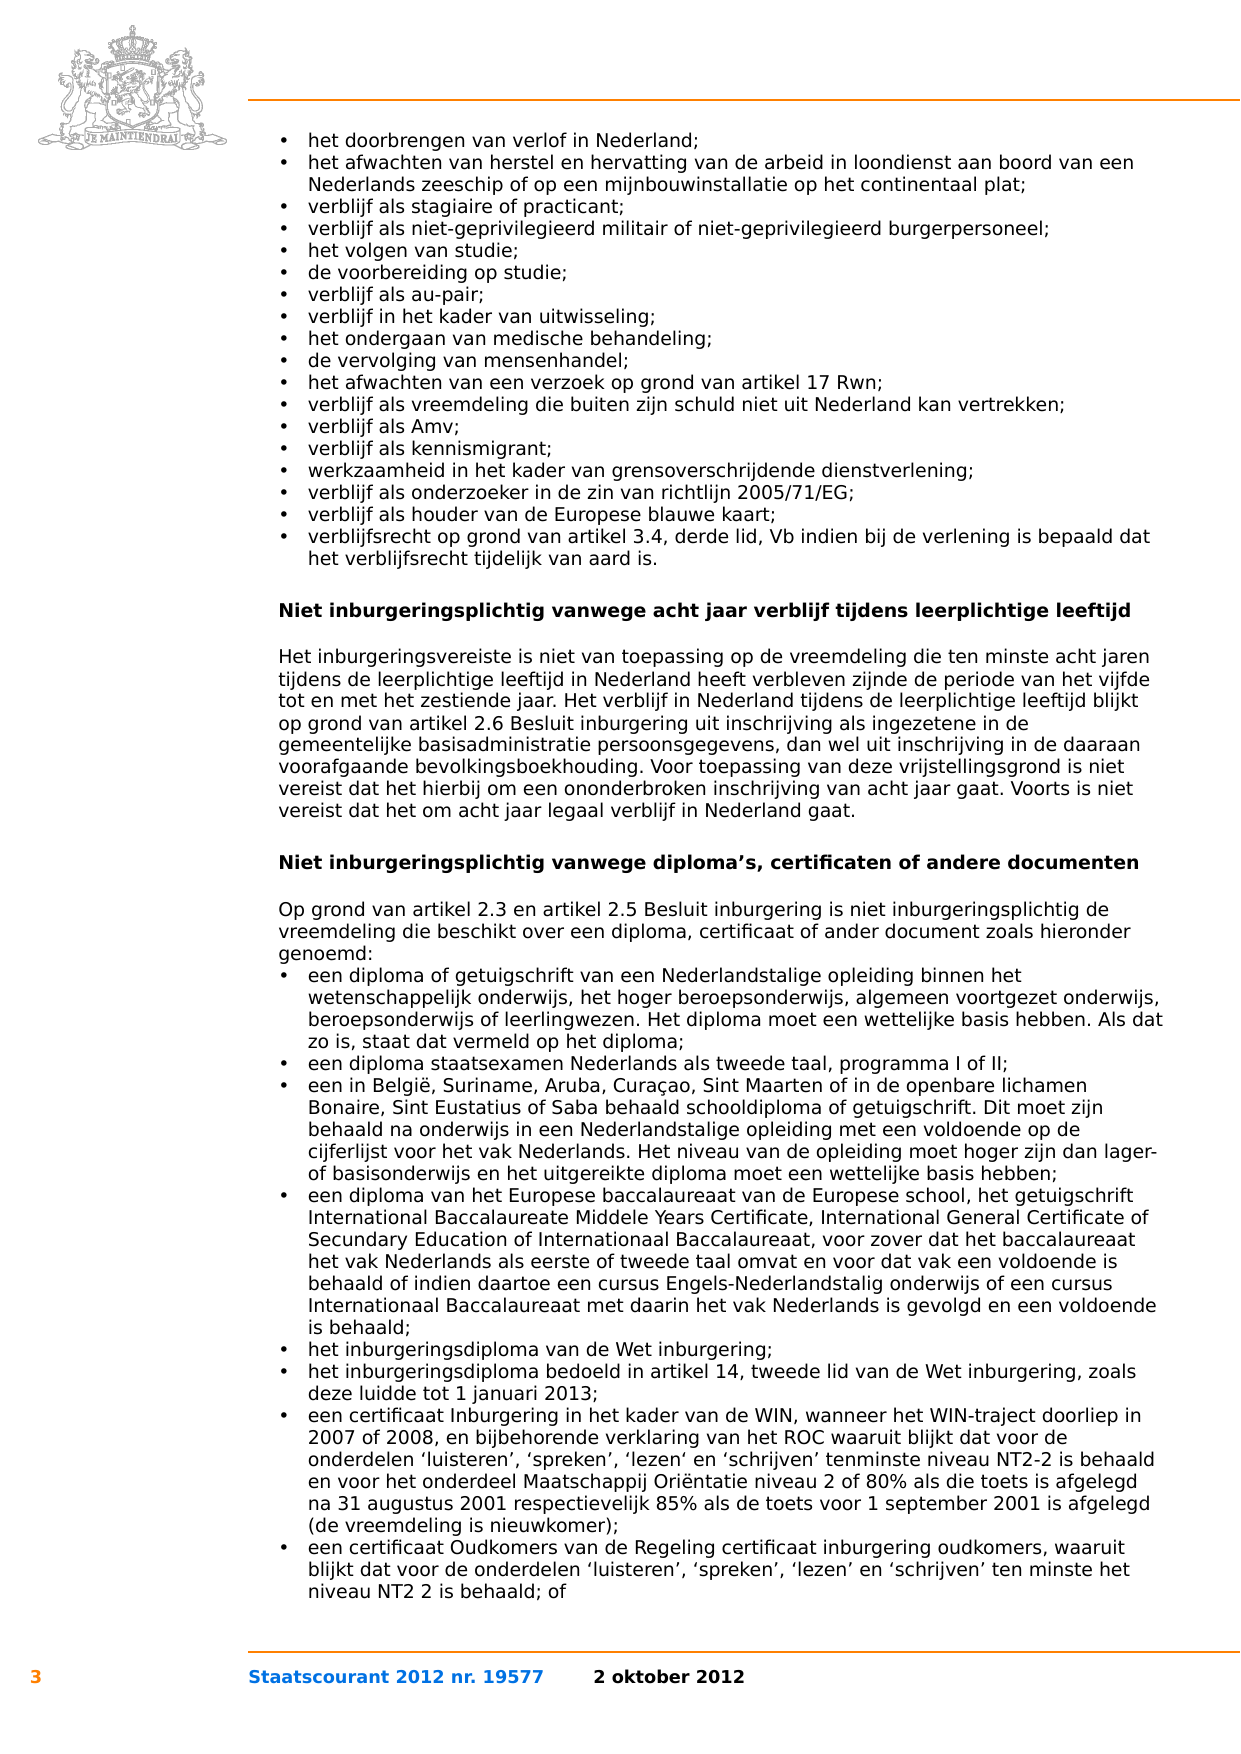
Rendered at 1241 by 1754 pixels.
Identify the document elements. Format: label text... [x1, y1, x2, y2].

text • verblijf als kennismigrant; [278, 438, 1163, 459]
text Op grond van artikel 2.3 en artikel 2.5 Besluit inburgering is niet inburgeringsplichtig de vreemdeling die beschikt over een diploma, certificaat of ander document zoals hieronder genoemd: [278, 899, 1163, 965]
subtitle Niet inburgeringsplichtig vanwege diploma’s, certificaten of andere documenten [278, 852, 1163, 874]
text • een certificaat Inburgering in het kader van de WIN, wanneer het WIN-traject doorliep in 2007 of 2008, en bijbehorende verklaring van het ROC waaruit blijkt dat voor de onderdelen ‘luisteren’, ‘spreken’, ‘lezen‘ en ‘schrijven’ tenminste niveau NT2-2 is behaald en voor het onderdeel Maatschappij Oriëntatie niveau 2 of 80% als die toets is afgelegd na 31 augustus 2001 respectievelijk 85% als de toets voor 1 september 2001 is afgelegd (de vreemdeling is nieuwkomer); [278, 1405, 1163, 1537]
text • verblijf als vreemdeling die buiten zijn schuld niet uit Nederland kan vertrekken; [278, 394, 1163, 416]
text • verblijf als niet-geprivilegieerd militair of niet-geprivilegieerd burgerpersoneel; [278, 218, 1163, 240]
text • een in België, Suriname, Aruba, Curaçao, Sint Maarten of in de openbare lichamen Bonaire, Sint Eustatius of Saba behaald schooldiploma of getuigschrift. Dit moet zijn behaald na onderwijs in een Nederlandstalige opleiding met een voldoende op de cijferlijst voor het vak Nederlands. Het niveau van de opleiding moet hoger zijn dan lager- of basisonderwijs en het uitgereikte diploma moet een wettelijke basis hebben; [278, 1075, 1163, 1185]
text Het inburgeringsvereiste is niet van toepassing op de vreemdeling die ten minste acht jaren tijdens de leerplichtige leeftijd in Nederland heeft verbleven zijnde de periode van het vijfde tot en met het zestiende jaar. Het verblijf in Nederland tijdens de leerplichtige leeftijd blijkt op grond van artikel 2.6 Besluit inburgering uit inschrijving als ingezetene in de gemeentelijke basisadministratie persoonsgegevens, dan wel uit inschrijving in de daaraan voorafgaande bevolkingsboekhouding. Voor toepassing van deze vrijstellingsgrond is niet vereist dat het hierbij om een ononderbroken inschrijving van acht jaar gaat. Voorts is niet vereist dat het om acht jaar legaal verblijf in Nederland gaat. [278, 646, 1163, 822]
text • verblijf als stagiaire of practicant; [278, 196, 1163, 218]
text • verblijf als Amv; [278, 416, 1163, 438]
picture [38, 25, 227, 150]
text • het doorbrengen van verlof in Nederland; [278, 130, 1163, 152]
text • het afwachten van herstel en hervatting van de arbeid in loondienst aan boord van een Nederlands zeeschip of op een mijnbouwinstallatie op het continentaal plat; [278, 152, 1163, 196]
text • de voorbereiding op studie; [278, 262, 1163, 284]
text • verblijf in het kader van uitwisseling; [278, 306, 1163, 328]
text • het afwachten van een verzoek op grond van artikel 17 Rwn; [278, 372, 1163, 394]
text • een diploma staatsexamen Nederlands als tweede taal, programma I of II; [278, 1053, 1163, 1075]
text • de vervolging van mensenhandel; [278, 350, 1163, 372]
text • verblijfsrecht op grond van artikel 3.4, derde lid, Vb indien bij de verlening is bepaald dat het verblijfsrecht tijdelijk van aard is. [278, 526, 1163, 569]
text • een certificaat Oudkomers van de Regeling certificaat inburgering oudkomers, waaruit blijkt dat voor de onderdelen ‘luisteren’, ‘spreken’, ‘lezen’ en ‘schrijven’ ten minste het niveau NT2 2 is behaald; of [278, 1537, 1163, 1603]
text • een diploma of getuigschrift van een Nederlandstalige opleiding binnen het wetenschappelijk onderwijs, het hoger beroepsonderwijs, algemeen voortgezet onderwijs, beroepsonderwijs of leerlingwezen. Het diploma moet een wettelijke basis hebben. Als dat zo is, staat dat vermeld op het diploma; [278, 965, 1163, 1053]
text • het inburgeringsdiploma bedoeld in artikel 14, tweede lid van de Wet inburgering, zoals deze luidde tot 1 januari 2013; [278, 1361, 1163, 1405]
text • het volgen van studie; [278, 240, 1163, 262]
subtitle Niet inburgeringsplichtig vanwege acht jaar verblijf tijdens leerplichtige leeftijd [278, 599, 1163, 621]
text • het ondergaan van medische behandeling; [278, 328, 1163, 350]
text • het inburgeringsdiploma van de Wet inburgering; [278, 1339, 1163, 1361]
text • werkzaamheid in het kader van grensoverschrijdende dienstverlening; [278, 459, 1163, 482]
text • een diploma van het Europese baccalaureaat van de Europese school, het getuigschrift International Baccalaureate Middele Years Certificate, International General Certificate of Secundary Education of Internationaal Baccalaureaat, voor zover dat het baccalaureaat het vak Nederlands als eerste of tweede taal omvat en voor dat vak een voldoende is behaald of indien daartoe een cursus Engels-Nederlandstalig onderwijs of een cursus Internationaal Baccalaureaat met daarin het vak Nederlands is gevolgd en een voldoende is behaald; [278, 1185, 1163, 1339]
text • verblijf als houder van de Europese blauwe kaart; [278, 503, 1163, 526]
text • verblijf als au-pair; [278, 284, 1163, 306]
text • verblijf als onderzoeker in de zin van richtlijn 2005/71/EG; [278, 482, 1163, 503]
